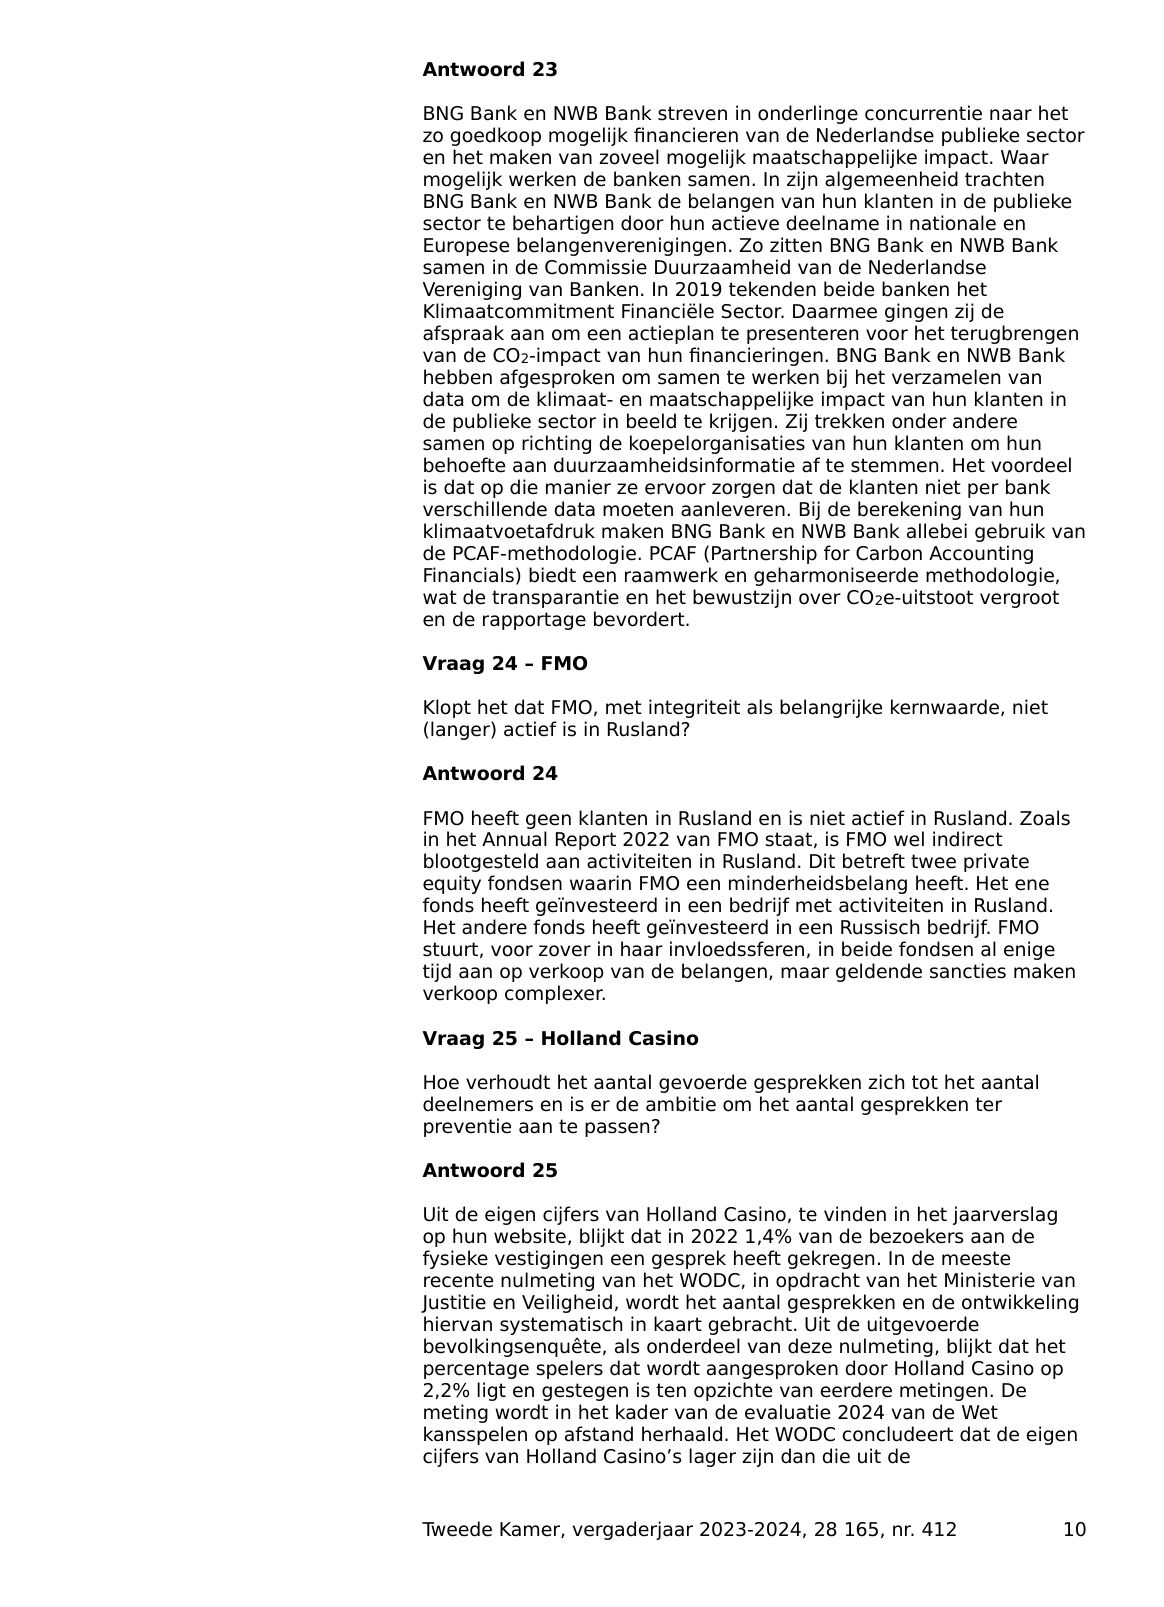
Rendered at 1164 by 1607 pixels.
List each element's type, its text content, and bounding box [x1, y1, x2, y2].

text Hoe verhoudt het aantal gevoerde gesprekken zich tot het aantal deelnemers en is er de ambitie om het aantal gesprekken ter preventie aan te passen? [422, 1072, 1087, 1137]
text Uit de eigen cijfers van Holland Casino, te vinden in het jaarverslag op hun website, blijkt dat in 2022 1,4% van de bezoekers aan de fysieke vestigingen een gesprek heeft gekregen. In de meeste recente nulmeting van het WODC, in opdracht van het Ministerie van Justitie en Veiligheid, wordt het aantal gesprekken en de ontwikkeling hiervan systematisch in kaart gebracht. Uit de uitgevoerde bevolkingsenquête, als onderdeel van deze nulmeting, blijkt dat het percentage spelers dat wordt aangesproken door Holland Casino op 2,2% ligt en gestegen is ten opzichte van eerdere metingen. De meting wordt in het kader van de evaluatie 2024 van de Wet kansspelen op afstand herhaald. Het WODC concludeert dat de eigen cijfers van Holland Casino’s lager zijn dan die uit de [422, 1204, 1087, 1468]
text Klopt het dat FMO, met integriteit als belangrijke kernwaarde, niet (langer) actief is in Rusland? [422, 697, 1087, 741]
subtitle Antwoord 25 [422, 1160, 1087, 1182]
text FMO heeft geen klanten in Rusland en is niet actief in Rusland. Zoals in het Annual Report 2022 van FMO staat, is FMO wel indirect blootgesteld aan activiteiten in Rusland. Dit betreft twee private equity fondsen waarin FMO een minderheidsbelang heeft. Het ene fonds heeft geïnvesteerd in een bedrijf met activiteiten in Rusland. Het andere fonds heeft geïnvesteerd in een Russisch bedrijf. FMO stuurt, voor zover in haar invloedssferen, in beide fondsen al enige tijd aan op verkoop van de belangen, maar geldende sancties maken verkoop complexer. [422, 807, 1087, 1005]
subtitle Antwoord 23 [422, 59, 1087, 81]
subtitle Vraag 25 – Holland Casino [422, 1027, 1087, 1049]
text BNG Bank en NWB Bank streven in onderlinge concurrentie naar het zo goedkoop mogelijk financieren van de Nederlandse publieke sector en het maken van zoveel mogelijk maatschappelijke impact. Waar mogelijk werken de banken samen. In zijn algemeenheid trachten BNG Bank en NWB Bank de belangen van hun klanten in de publieke sector te behartigen door hun actieve deelname in nationale en Europese belangenverenigingen. Zo zitten BNG Bank en NWB Bank samen in de Commissie Duurzaamheid van de Nederlandse Vereniging van Banken. In 2019 tekenden beide banken het Klimaatcommitment Financiële Sector. Daarmee gingen zij de afspraak aan om een actieplan te presenteren voor het terugbrengen van de CO2-impact van hun financieringen. BNG Bank en NWB Bank hebben afgesproken om samen te werken bij het verzamelen van data om de klimaat- en maatschappelijke impact van hun klanten in de publieke sector in beeld te krijgen. Zij trekken onder andere samen op richting de koepelorganisaties van hun klanten om hun behoefte aan duurzaamheidsinformatie af te stemmen. Het voordeel is dat op die manier ze ervoor zorgen dat de klanten niet per bank verschillende data moeten aanleveren. Bij de berekening van hun klimaatvoetafdruk maken BNG Bank en NWB Bank allebei gebruik van de PCAF-methodologie. PCAF (Partnership for Carbon Accounting Financials) biedt een raamwerk en geharmoniseerde methodologie, wat de transparantie en het bewustzĳn over CO2e-uitstoot vergroot en de rapportage bevordert. [422, 103, 1087, 631]
subtitle Vraag 24 – FMO [422, 653, 1087, 675]
subtitle Antwoord 24 [422, 763, 1087, 785]
